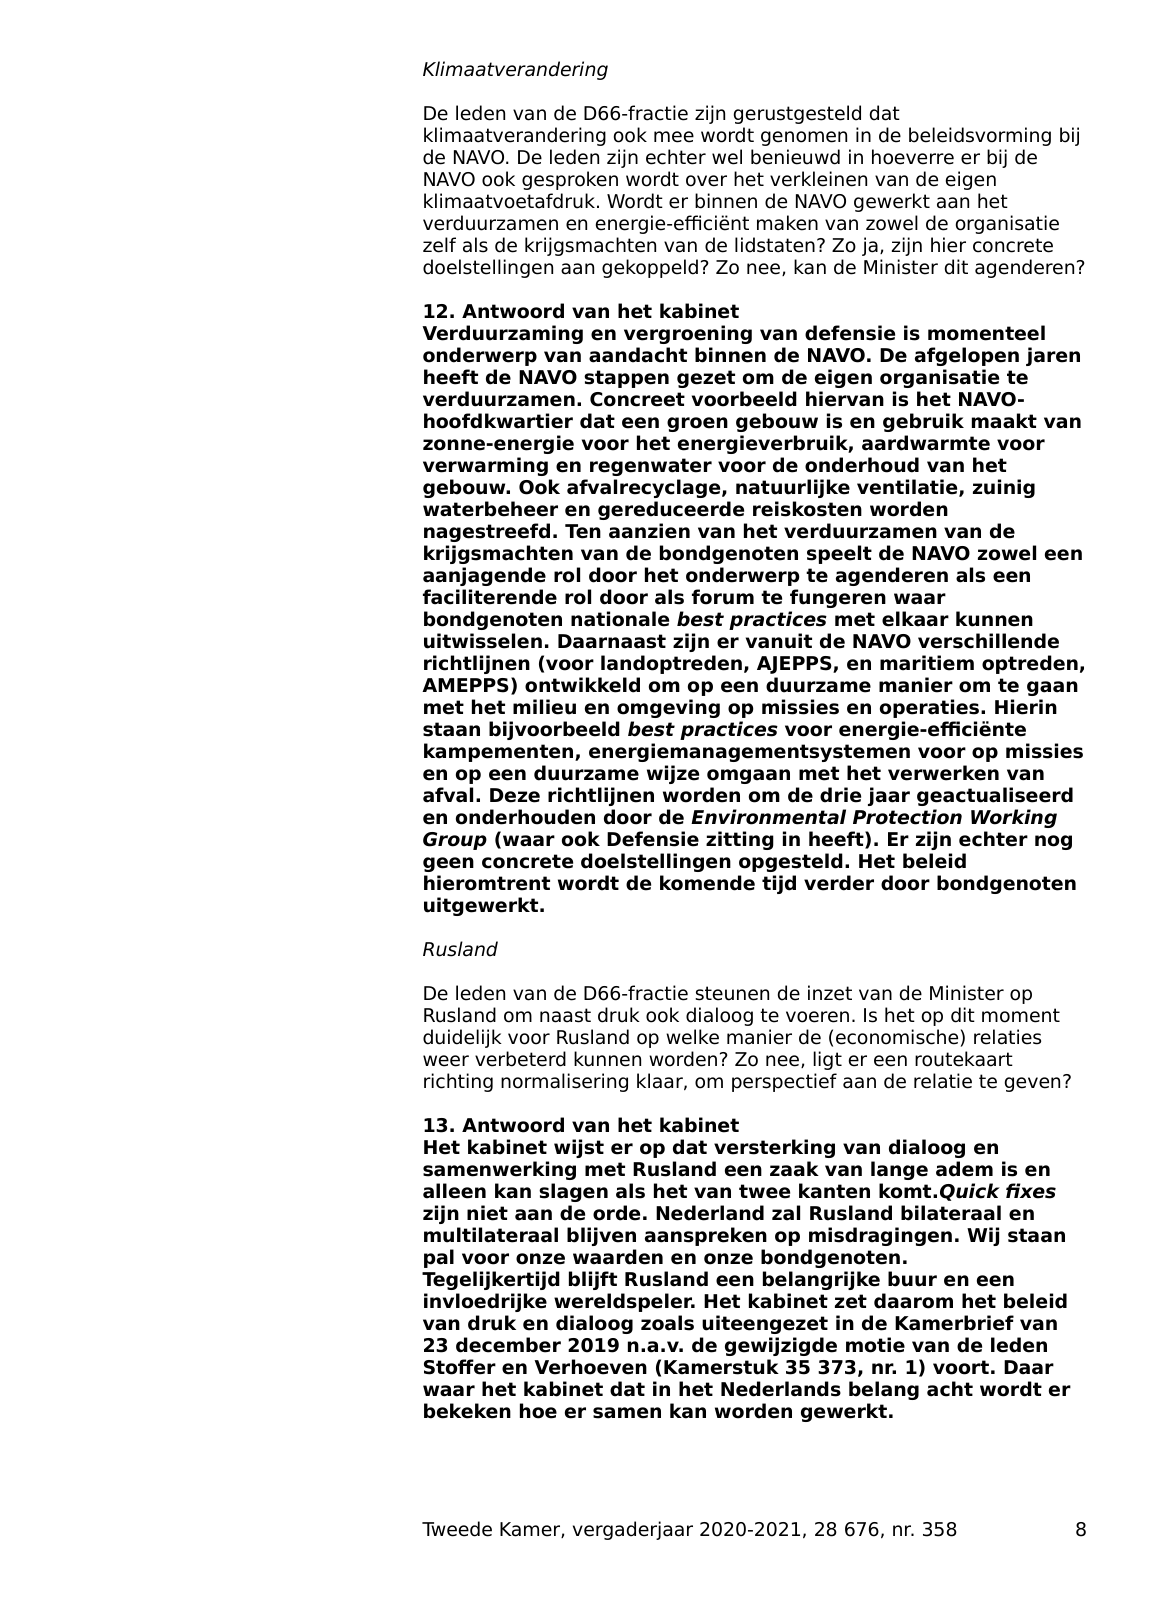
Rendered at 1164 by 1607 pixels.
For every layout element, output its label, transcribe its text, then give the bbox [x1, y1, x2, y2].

text Verduurzaming en vergroening van defensie is momenteel onderwerp van aandacht binnen de NAVO. De afgelopen jaren heeft de NAVO stappen gezet om de eigen organisatie te verduurzamen. Concreet voorbeeld hiervan is het NAVO-hoofdkwartier dat een groen gebouw is en gebruik maakt van zonne-energie voor het energieverbruik, aardwarmte voor verwarming en regenwater voor de onderhoud van het gebouw. Ook afvalrecyclage, natuurlijke ventilatie, zuinig waterbeheer en gereduceerde reiskosten worden nagestreefd. Ten aanzien van het verduurzamen van de krijgsmachten van de bondgenoten speelt de NAVO zowel een aanjagende rol door het onderwerp te agenderen als een faciliterende rol door als forum te fungeren waar bondgenoten nationale best practices met elkaar kunnen uitwisselen. Daarnaast zijn er vanuit de NAVO verschillende richtlijnen (voor landoptreden, AJEPPS, en maritiem optreden, AMEPPS) ontwikkeld om op een duurzame manier om te gaan met het milieu en omgeving op missies en operaties. Hierin staan bijvoorbeeld best practices voor energie-efficiënte kampementen, energiemanagementsystemen voor op missies en op een duurzame wijze omgaan met het verwerken van afval. Deze richtlijnen worden om de drie jaar geactualiseerd en onderhouden door de Environmental Protection Working Group (waar ook Defensie zitting in heeft). Er zijn echter nog geen concrete doelstellingen opgesteld. Het beleid hieromtrent wordt de komende tijd verder door bondgenoten uitgewerkt. [422, 323, 1087, 917]
subtitle Klimaatverandering [422, 59, 1087, 81]
text De leden van de D66-fractie zijn gerustgesteld dat klimaatverandering ook mee wordt genomen in de beleidsvorming bij de NAVO. De leden zijn echter wel benieuwd in hoeverre er bij de NAVO ook gesproken wordt over het verkleinen van de eigen klimaatvoetafdruk. Wordt er binnen de NAVO gewerkt aan het verduurzamen en energie-efficiënt maken van zowel de organisatie zelf als de krijgsmachten van de lidstaten? Zo ja, zijn hier concrete doelstellingen aan gekoppeld? Zo nee, kan de Minister dit agenderen? [422, 103, 1087, 279]
text 13. Antwoord van het kabinet [422, 1115, 1087, 1137]
text De leden van de D66-fractie steunen de inzet van de Minister op Rusland om naast druk ook dialoog te voeren. Is het op dit moment duidelijk voor Rusland op welke manier de (economische) relaties weer verbeterd kunnen worden? Zo nee, ligt er een routekaart richting normalisering klaar, om perspectief aan de relatie te geven? [422, 983, 1087, 1093]
text Het kabinet wijst er op dat versterking van dialoog en samenwerking met Rusland een zaak van lange adem is en alleen kan slagen als het van twee kanten komt.Quick fixes zijn niet aan de orde. Nederland zal Rusland bilateraal en multilateraal blijven aanspreken op misdragingen. Wij staan pal voor onze waarden en onze bondgenoten. [422, 1137, 1087, 1269]
text 12. Antwoord van het kabinet [422, 301, 1087, 323]
subtitle Rusland [422, 939, 1087, 961]
text Tegelijkertijd blijft Rusland een belangrijke buur en een invloedrijke wereldspeler. Het kabinet zet daarom het beleid van druk en dialoog zoals uiteengezet in de Kamerbrief van 23 december 2019 n.a.v. de gewijzigde motie van de leden Stoffer en Verhoeven (Kamerstuk 35 373, nr. 1) voort. Daar waar het kabinet dat in het Nederlands belang acht wordt er bekeken hoe er samen kan worden gewerkt. [422, 1269, 1087, 1423]
